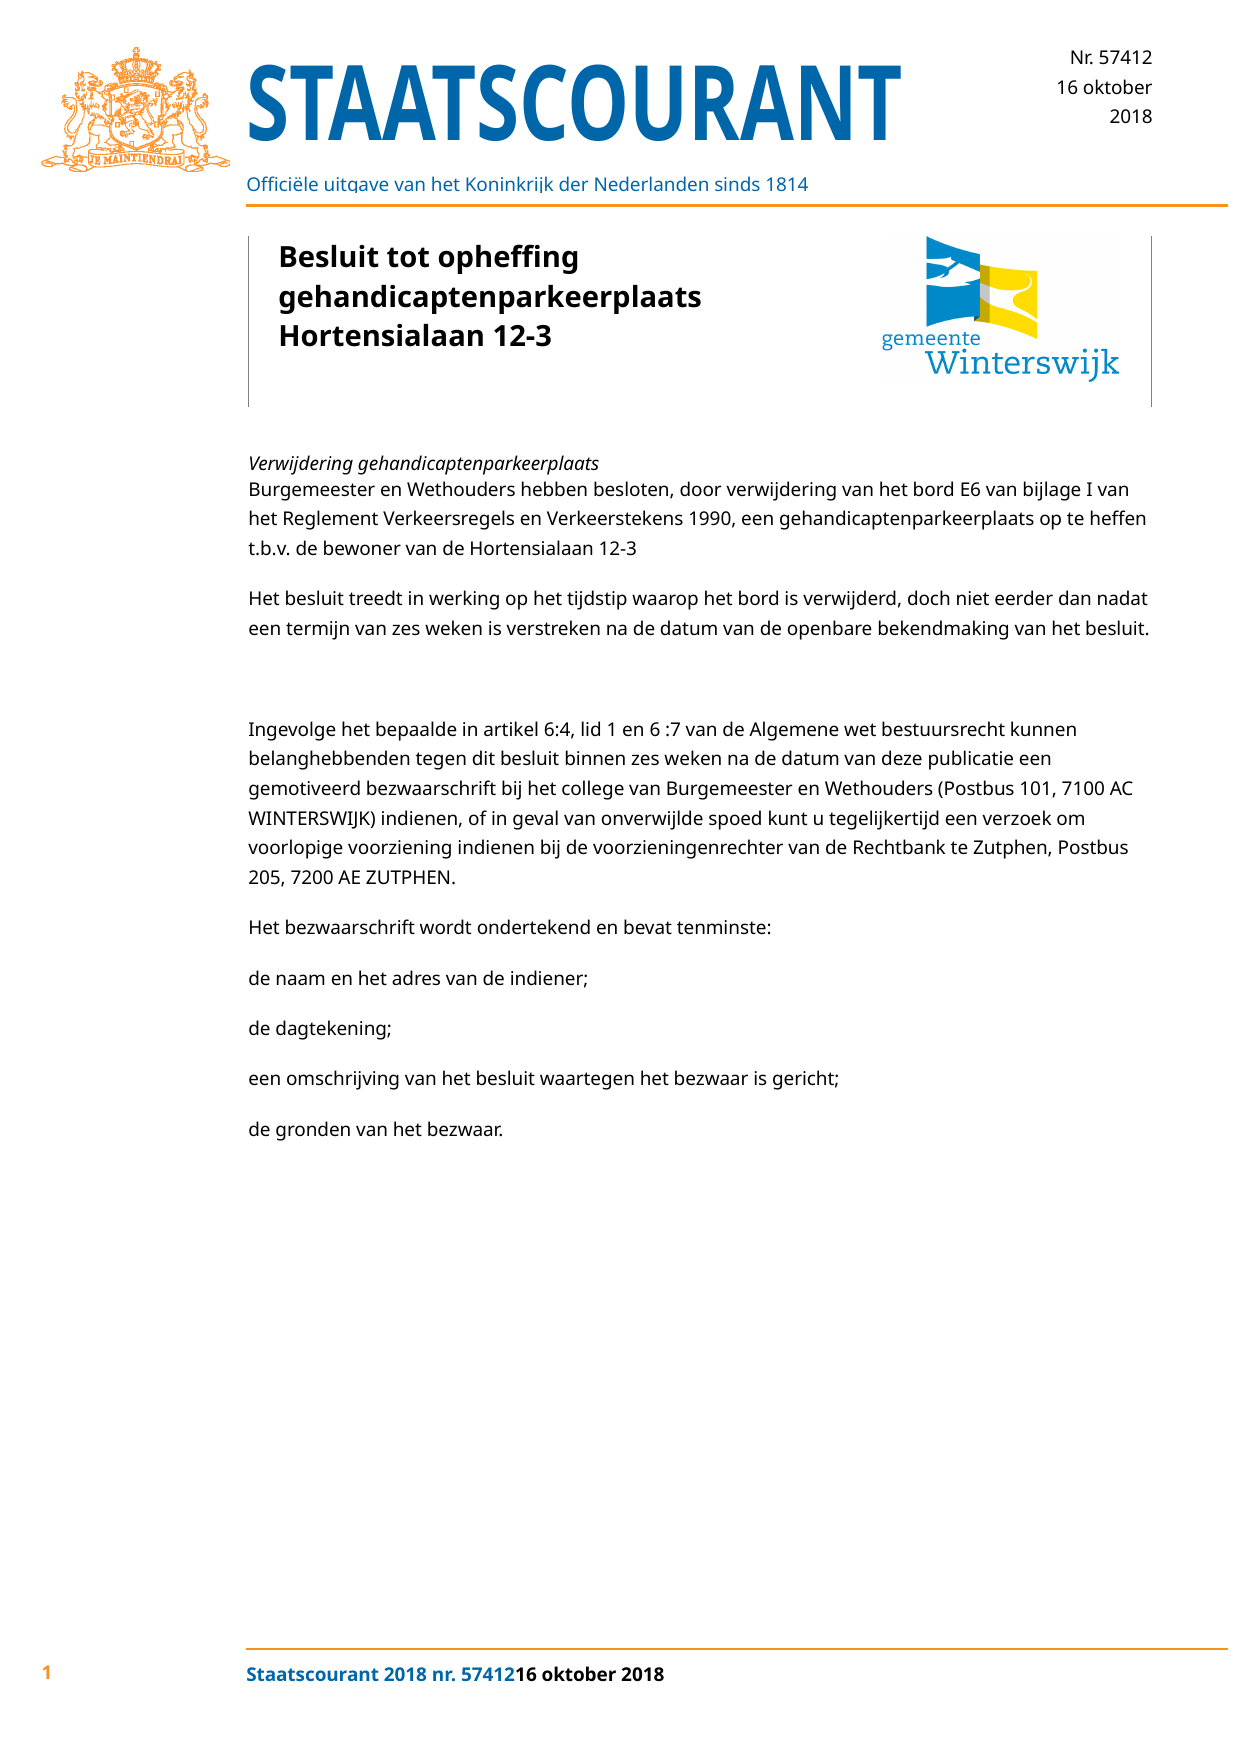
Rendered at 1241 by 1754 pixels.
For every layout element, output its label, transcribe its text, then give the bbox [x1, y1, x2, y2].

picture [41, 47, 231, 172]
text Het besluit treedt in werking op het tijdstip waarop het bord is verwijderd, doch niet eerder dan nadat een termijn van zes weken is verstreken na de datum van de openbare bekendmaking van het besluit. [248, 586, 1152, 641]
text Het bezwaarschrift wordt ondertekend en bevat tenminste: [248, 914, 1152, 940]
text Verwijdering gehandicaptenparkeerplaats [248, 450, 1152, 476]
picture [882, 236, 1119, 382]
picture [1111, 360, 1119, 371]
table_header [850, 236, 1151, 407]
text een omschrijving van het besluit waartegen het bezwaar is gericht; [248, 1066, 1152, 1091]
text Ingevolge het bepaalde in artikel 6:4, lid 1 en 6 :7 van de Algemene wet bestuursrecht kunnen belanghebbenden tegen dit besluit binnen zes weken na de datum van deze publicatie een gemotiveerd bezwaarschrift bij het college van Burgemeester en Wethouders (Postbus 101, 7100 AC WINTERSWIJK) indienen, of in geval van onverwijlde spoed kunt u tegelijkertijd een verzoek om voorlopige voorziening indienen bij de voorzieningenrechter van de Rechtbank te Zutphen, Postbus 205, 7200 AE ZUTPHEN. [248, 716, 1152, 890]
text de dagtekening; [248, 1015, 1152, 1041]
text Burgemeester en Wethouders hebben besloten, door verwijdering van het bord E6 van bijlage I van het Reglement Verkeersregels en Verkeerstekens 1990, een gehandicaptenparkeerplaats op te heffen t.b.v. de bewoner van de Hortensialaan 12-3 [248, 476, 1152, 561]
text de naam en het adres van de indiener; [248, 965, 1152, 991]
table_header Besluit tot opheffing gehandicaptenparkeerplaats Hortensialaan 12-3 [249, 236, 850, 407]
text de gronden van het bezwaar. [248, 1116, 1152, 1142]
